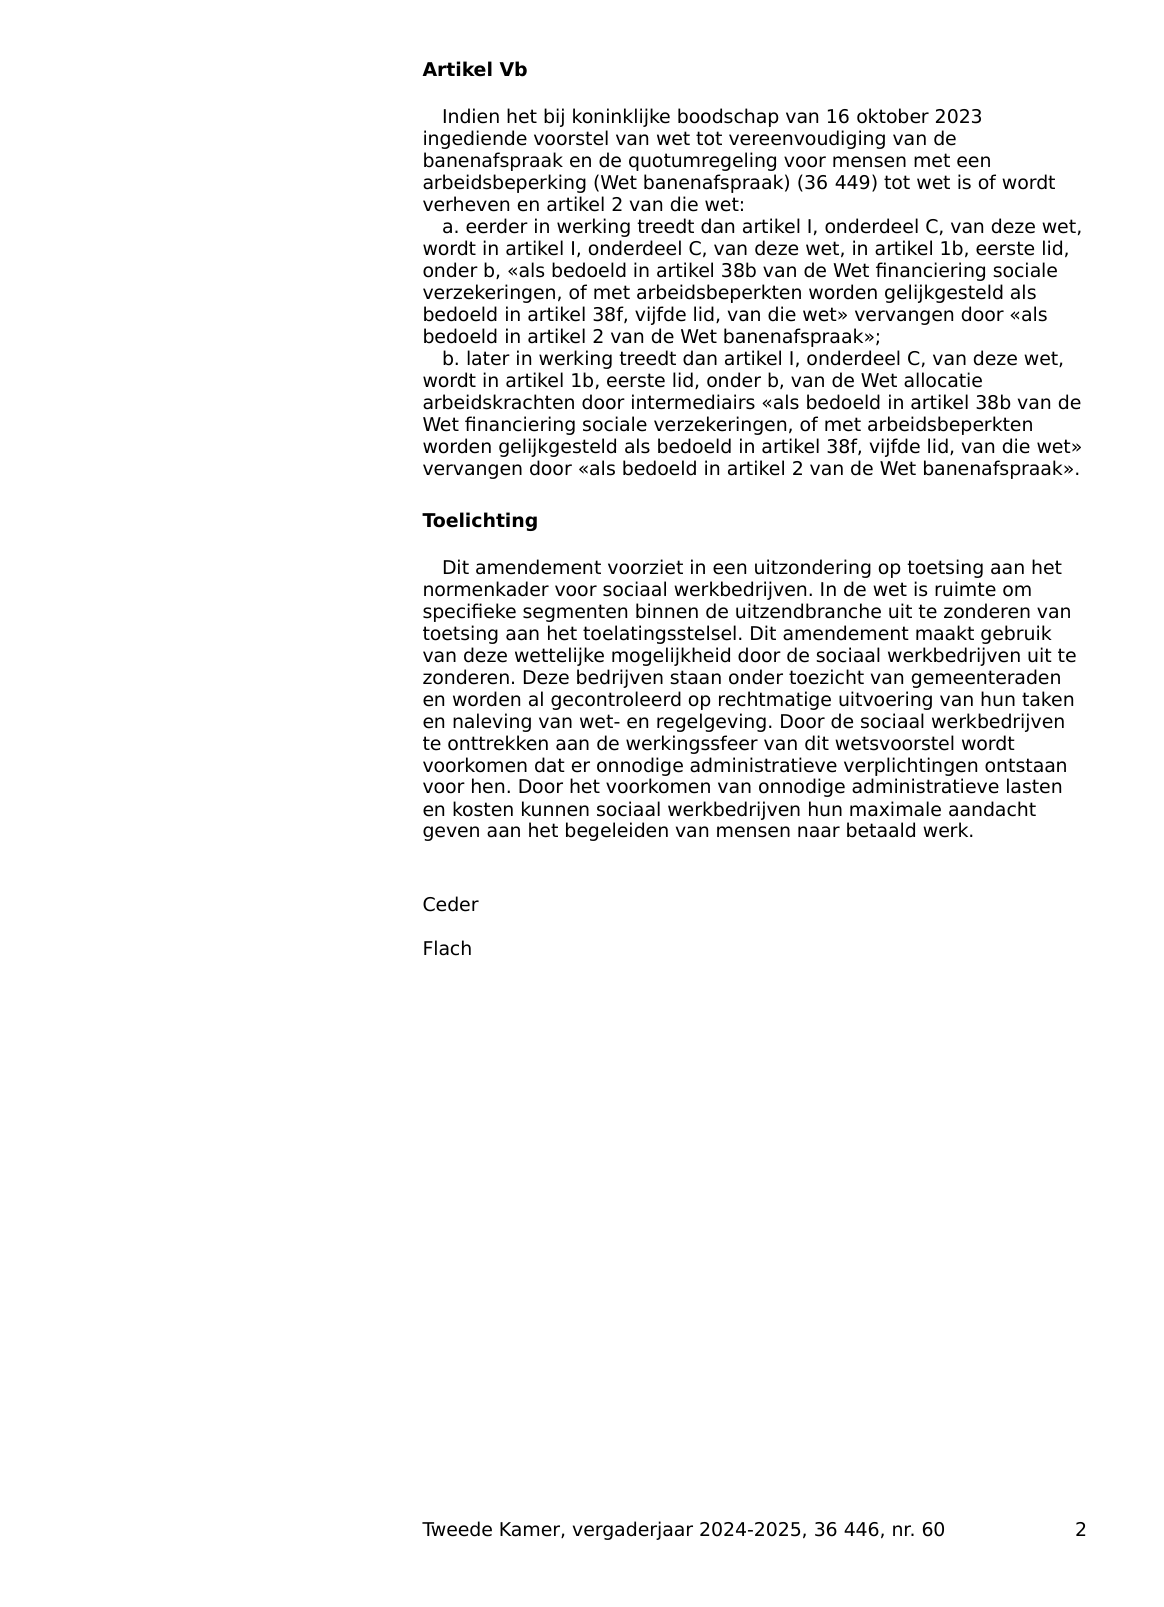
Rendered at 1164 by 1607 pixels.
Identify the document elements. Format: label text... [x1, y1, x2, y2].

subtitle Artikel Vb [422, 59, 1087, 81]
text a. eerder in werking treedt dan artikel I, onderdeel C, van deze wet, wordt in artikel I, onderdeel C, van deze wet, in artikel 1b, eerste lid, onder b, «als bedoeld in artikel 38b van de Wet financiering sociale verzekeringen, of met arbeidsbeperkten worden gelijkgesteld als bedoeld in artikel 38f, vijfde lid, van die wet» vervangen door «als bedoeld in artikel 2 van de Wet banenafspraak»; [422, 216, 1087, 348]
text Ceder Flach [422, 872, 1087, 960]
text Dit amendement voorziet in een uitzondering op toetsing aan het normenkader voor sociaal werkbedrijven. In de wet is ruimte om specifieke segmenten binnen de uitzendbranche uit te zonderen van toetsing aan het toelatingsstelsel. Dit amendement maakt gebruik van deze wettelijke mogelijkheid door de sociaal werkbedrijven uit te zonderen. Deze bedrijven staan onder toezicht van gemeenteraden en worden al gecontroleerd op rechtmatige uitvoering van hun taken en naleving van wet- en regelgeving. Door de sociaal werkbedrijven te onttrekken aan de werkingssfeer van dit wetsvoorstel wordt voorkomen dat er onnodige administratieve verplichtingen ontstaan voor hen. Door het voorkomen van onnodige administratieve lasten en kosten kunnen sociaal werkbedrijven hun maximale aandacht geven aan het begeleiden van mensen naar betaald werk. [422, 557, 1087, 842]
subtitle Toelichting [422, 510, 1087, 532]
text Indien het bij koninklijke boodschap van 16 oktober 2023 ingediende voorstel van wet tot vereenvoudiging van de banenafspraak en de quotumregeling voor mensen met een arbeidsbeperking (Wet banenafspraak) (36 449) tot wet is of wordt verheven en artikel 2 van die wet: [422, 106, 1087, 216]
text b. later in werking treedt dan artikel I, onderdeel C, van deze wet, wordt in artikel 1b, eerste lid, onder b, van de Wet allocatie arbeidskrachten door intermediairs «als bedoeld in artikel 38b van de Wet financiering sociale verzekeringen, of met arbeidsbeperkten worden gelijkgesteld als bedoeld in artikel 38f, vijfde lid, van die wet» vervangen door «als bedoeld in artikel 2 van de Wet banenafspraak». [422, 348, 1087, 480]
